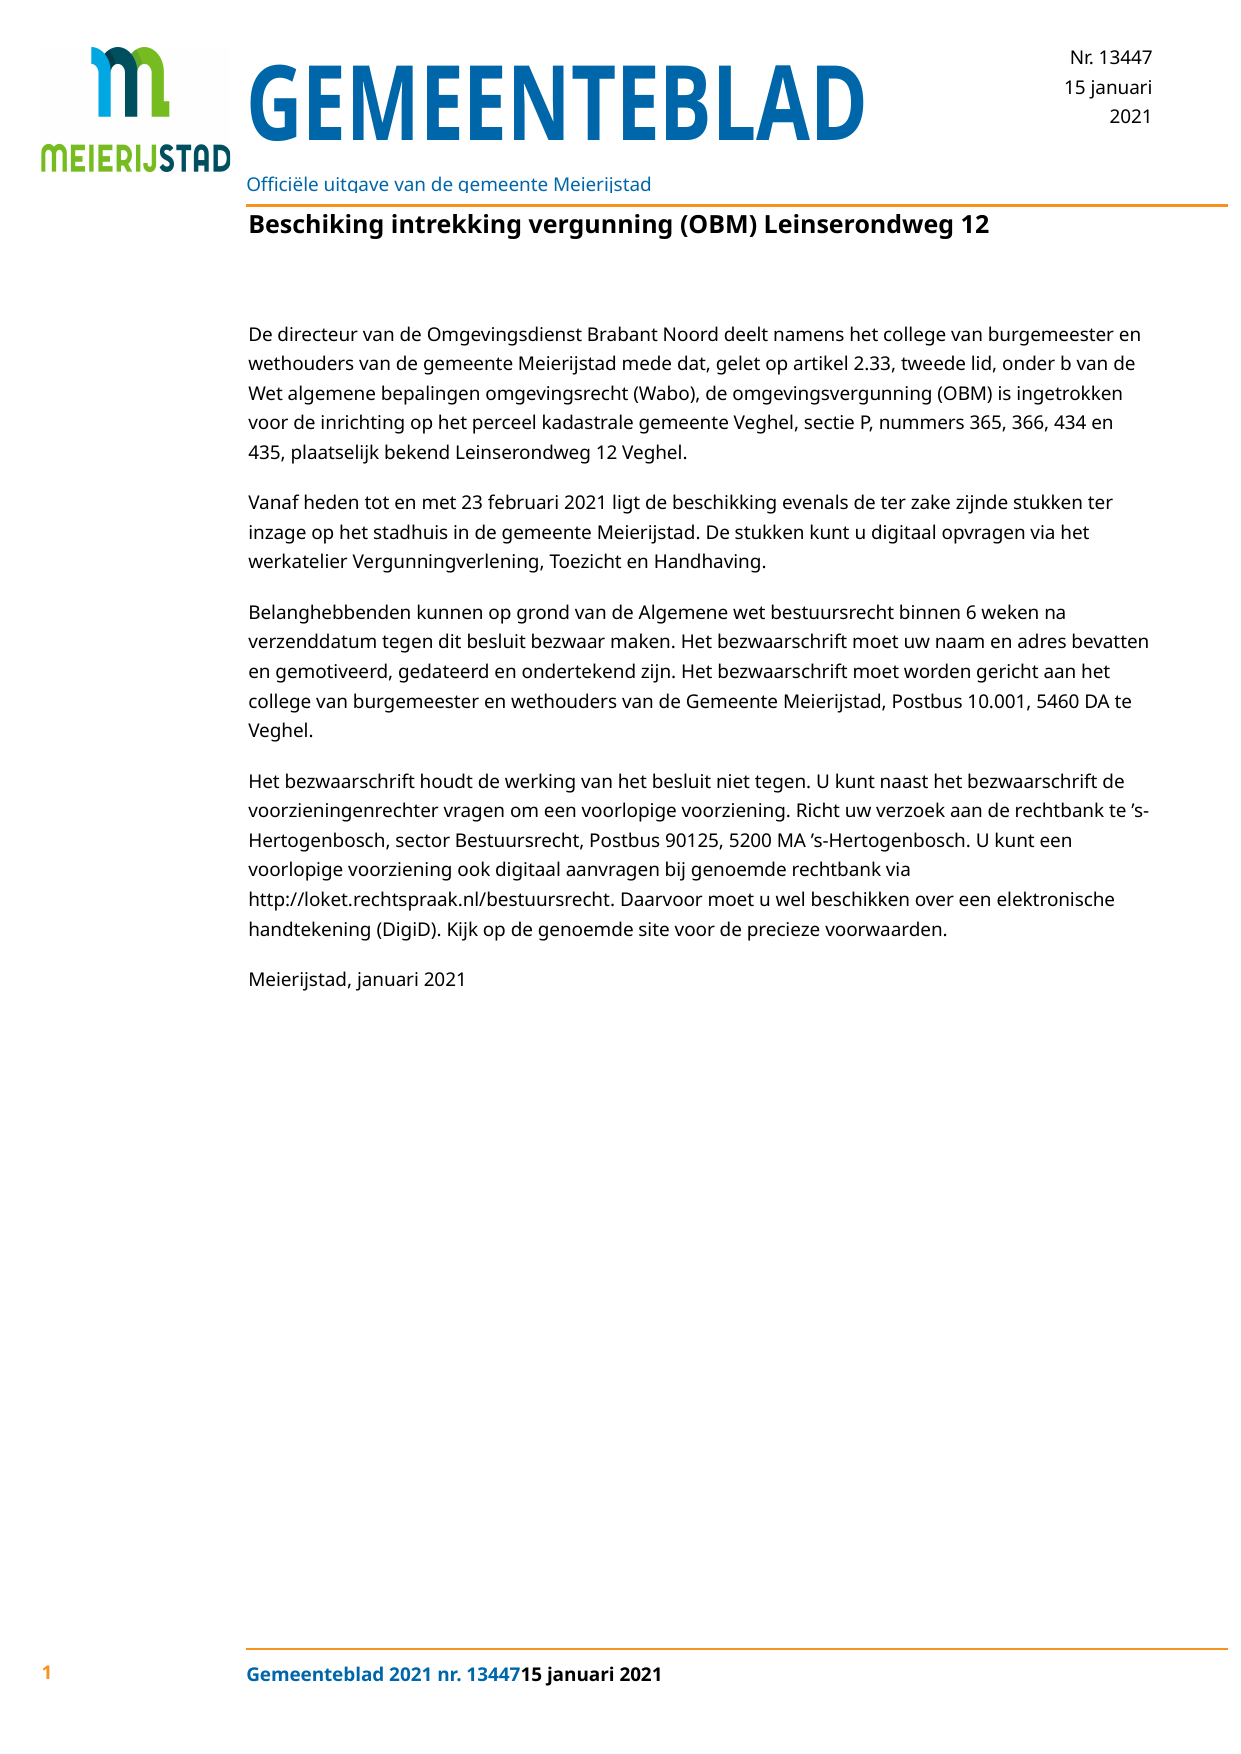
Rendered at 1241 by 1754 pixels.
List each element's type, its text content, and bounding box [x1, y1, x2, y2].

text Meierijstad, januari 2021 [248, 966, 1152, 992]
text Vanaf heden tot en met 23 februari 2021 ligt de beschikking evenals de ter zake zijnde stukken ter inzage op het stadhuis in de gemeente Meierijstad. De stukken kunt u digitaal opvragen via het werkatelier Vergunningverlening, Toezicht en Handhaving. [248, 489, 1152, 574]
text Belanghebbenden kunnen op grond van de Algemene wet bestuursrecht binnen 6 weken na verzenddatum tegen dit besluit bezwaar maken. Het bezwaarschrift moet uw naam en adres bevatten en gemotiveerd, gedateerd en ondertekend zijn. Het bezwaarschrift moet worden gericht aan het college van burgemeester en wethouders van de Gemeente Meierijstad, Postbus 10.001, 5460 DA te Veghel. [248, 599, 1152, 743]
text Beschiking intrekking vergunning (OBM) Leinserondweg 12 [248, 207, 1152, 241]
picture [41, 47, 231, 172]
text Het bezwaarschrift houdt de werking van het besluit niet tegen. U kunt naast het bezwaarschrift de voorzieningenrechter vragen om een voorlopige voorziening. Richt uw verzoek aan de rechtbank te ’s-Hertogenbosch, sector Bestuursrecht, Postbus 90125, 5200 MA ’s-Hertogenbosch. U kunt een voorlopige voorziening ook digitaal aanvragen bij genoemde rechtbank via http://loket.rechtspraak.nl/bestuursrecht. Daarvoor moet u wel beschikken over een elektronische handtekening (DigiD). Kijk op de genoemde site voor de precieze voorwaarden. [248, 768, 1152, 941]
text De directeur van de Omgevingsdienst Brabant Noord deelt namens het college van burgemeester en wethouders van de gemeente Meierijstad mede dat, gelet op artikel 2.33, tweede lid, onder b van de Wet algemene bepalingen omgevingsrecht (Wabo), de omgevingsvergunning (OBM) is ingetrokken voor de inrichting op het perceel kadastrale gemeente Veghel, sectie P, nummers 365, 366, 434 en 435, plaatselijk bekend Leinserondweg 12 Veghel. [248, 321, 1152, 465]
